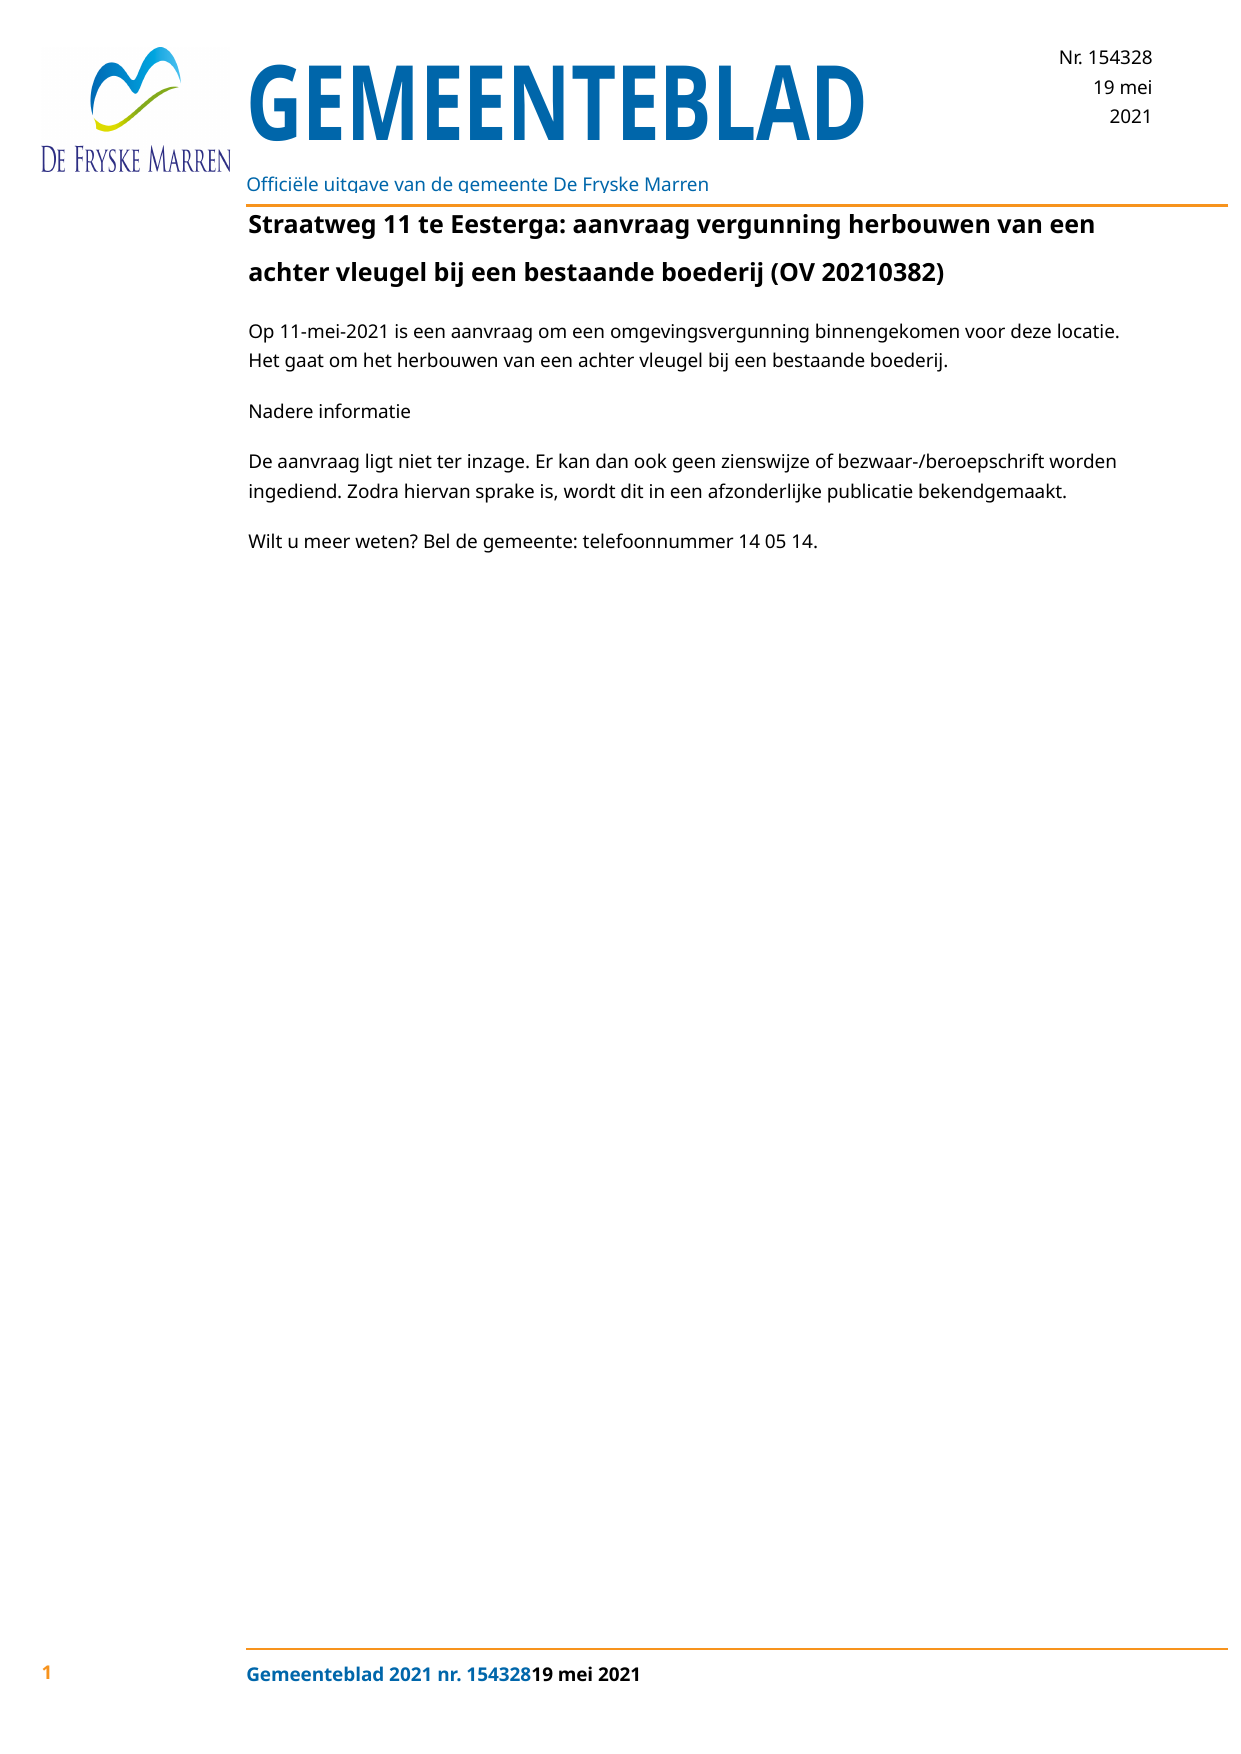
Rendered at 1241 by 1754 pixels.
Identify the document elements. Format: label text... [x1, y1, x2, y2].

text Straatweg 11 te Eesterga: aanvraag vergunning herbouwen van een achter vleugel bij een bestaande boederij (OV 20210382) [248, 207, 1152, 288]
text De aanvraag ligt niet ter inzage. Er kan dan ook geen zienswijze of bezwaar-/beroepschrift worden ingediend. Zodra hiervan sprake is, wordt dit in een afzonderlijke publicatie bekendgemaakt. [248, 448, 1152, 504]
text Op 11-mei-2021 is een aanvraag om een omgevingsvergunning binnengekomen voor deze locatie. Het gaat om het herbouwen van een achter vleugel bij een bestaande boederij. [248, 318, 1152, 373]
picture [41, 47, 231, 172]
text Nadere informatie [248, 398, 1152, 424]
text Wilt u meer weten? Bel de gemeente: telefoonnummer 14 05 14. [248, 528, 1152, 554]
